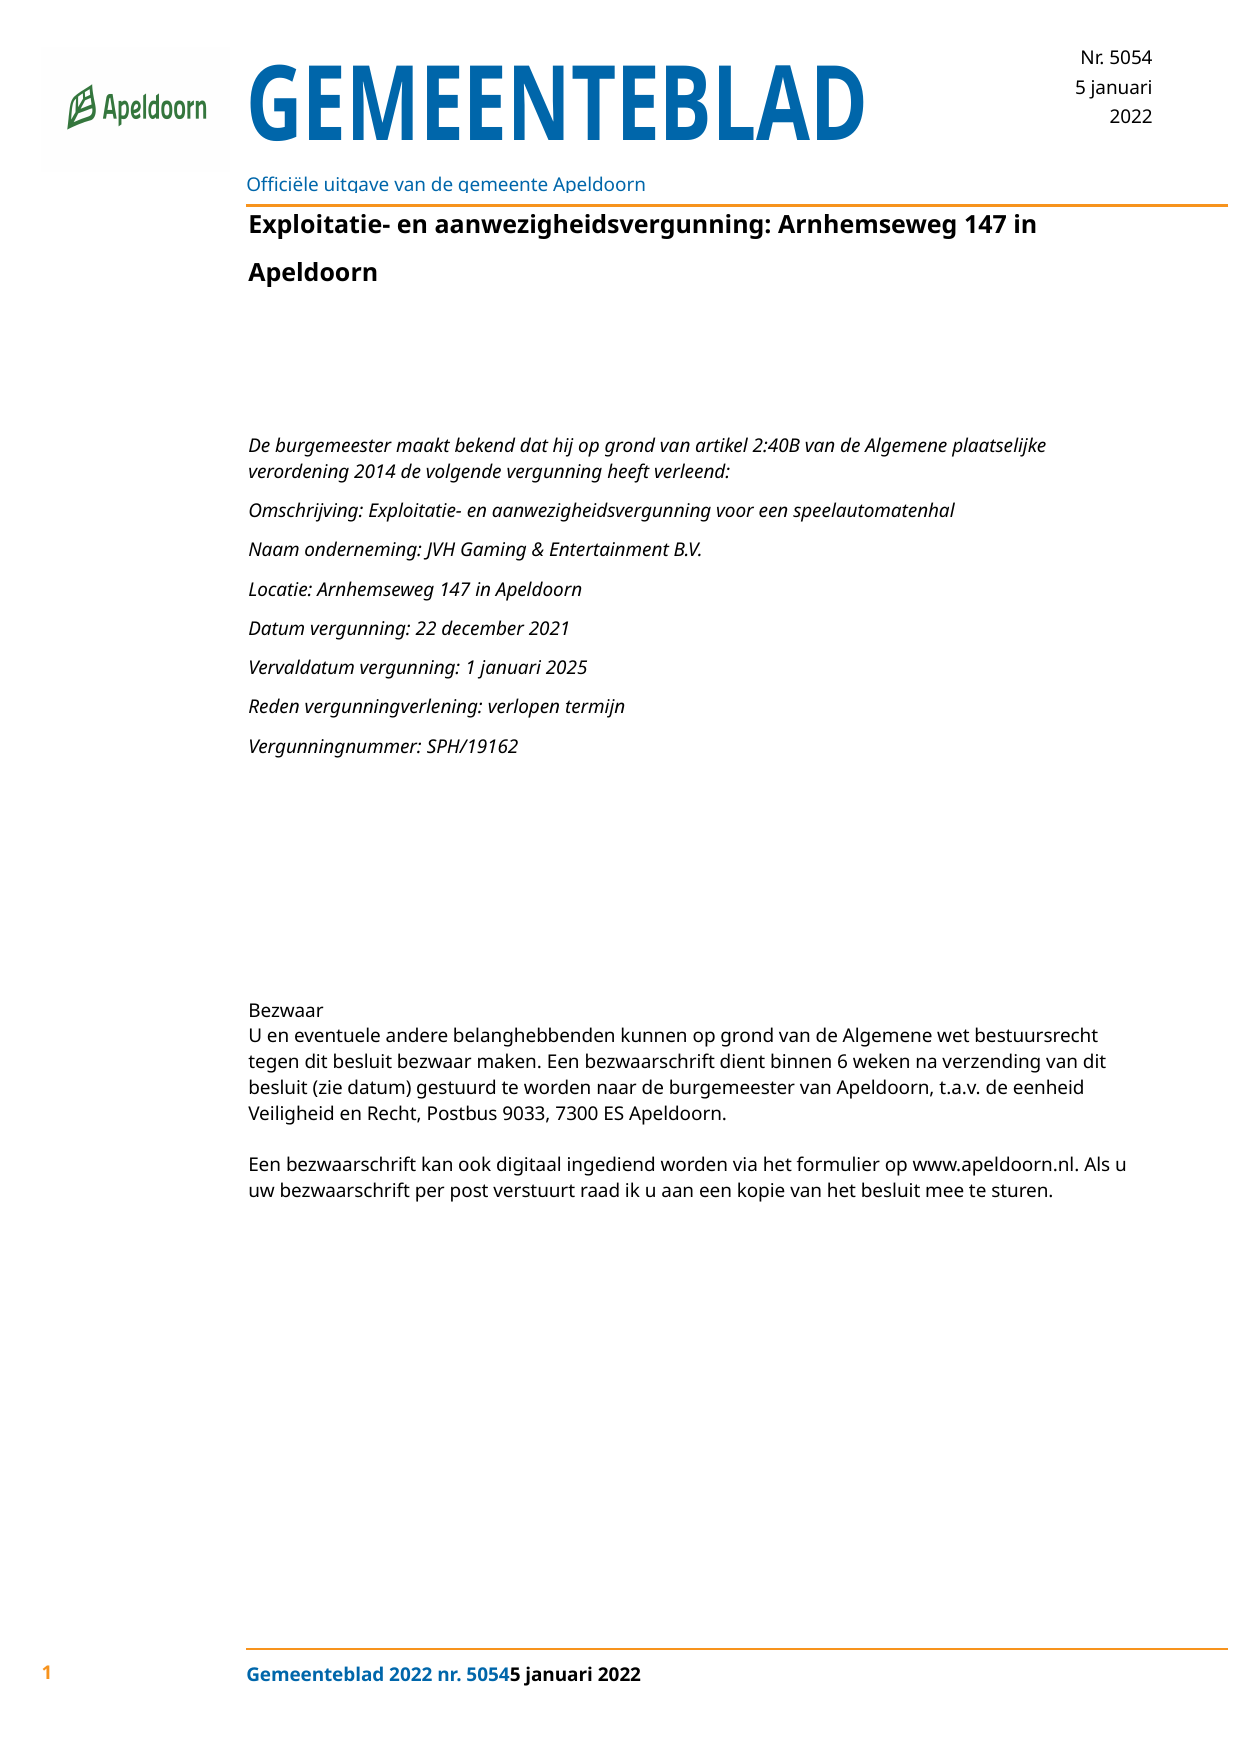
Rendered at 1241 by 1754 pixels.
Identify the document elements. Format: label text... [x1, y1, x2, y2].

text Datum vergunning: 22 december 2021 [248, 615, 1152, 641]
text U en eventuele andere belanghebbenden kunnen op grond van de Algemene wet bestuursrecht tegen dit besluit bezwaar maken. Een bezwaarschrift dient binnen 6 weken na verzending van dit besluit (zie datum) gestuurd te worden naar de burgemeester van Apeldoorn, t.a.v. de eenheid Veiligheid en Recht, Postbus 9033, 7300 ES Apeldoorn. [248, 1023, 1152, 1126]
text Vervaldatum vergunning: 1 januari 2025 [248, 654, 1152, 680]
text Exploitatie- en aanwezigheidsvergunning: Arnhemseweg 147 in Apeldoorn [248, 207, 1152, 288]
text Omschrijving: Exploitatie- en aanwezigheidsvergunning voor een speelautomatenhal [248, 497, 1152, 523]
text Bezwaar [248, 997, 1152, 1023]
text Een bezwaarschrift kan ook digitaal ingediend worden via het formulier op www.apeldoorn.nl. Als u uw bezwaarschrift per post verstuurt raad ik u aan een kopie van het besluit mee te sturen. [248, 1151, 1152, 1203]
text Vergunningnummer: SPH/19162 [248, 733, 1152, 759]
picture [41, 47, 231, 172]
text De burgemeester maakt bekend dat hij op grond van artikel 2:40B van de Algemene plaatselijke verordening 2014 de volgende vergunning heeft verleend: [248, 432, 1152, 484]
text Reden vergunningverlening: verlopen termijn [248, 694, 1152, 719]
text Naam onderneming: JVH Gaming & Entertainment B.V. [248, 537, 1152, 562]
text Locatie: Arnhemseweg 147 in Apeldoorn [248, 576, 1152, 602]
